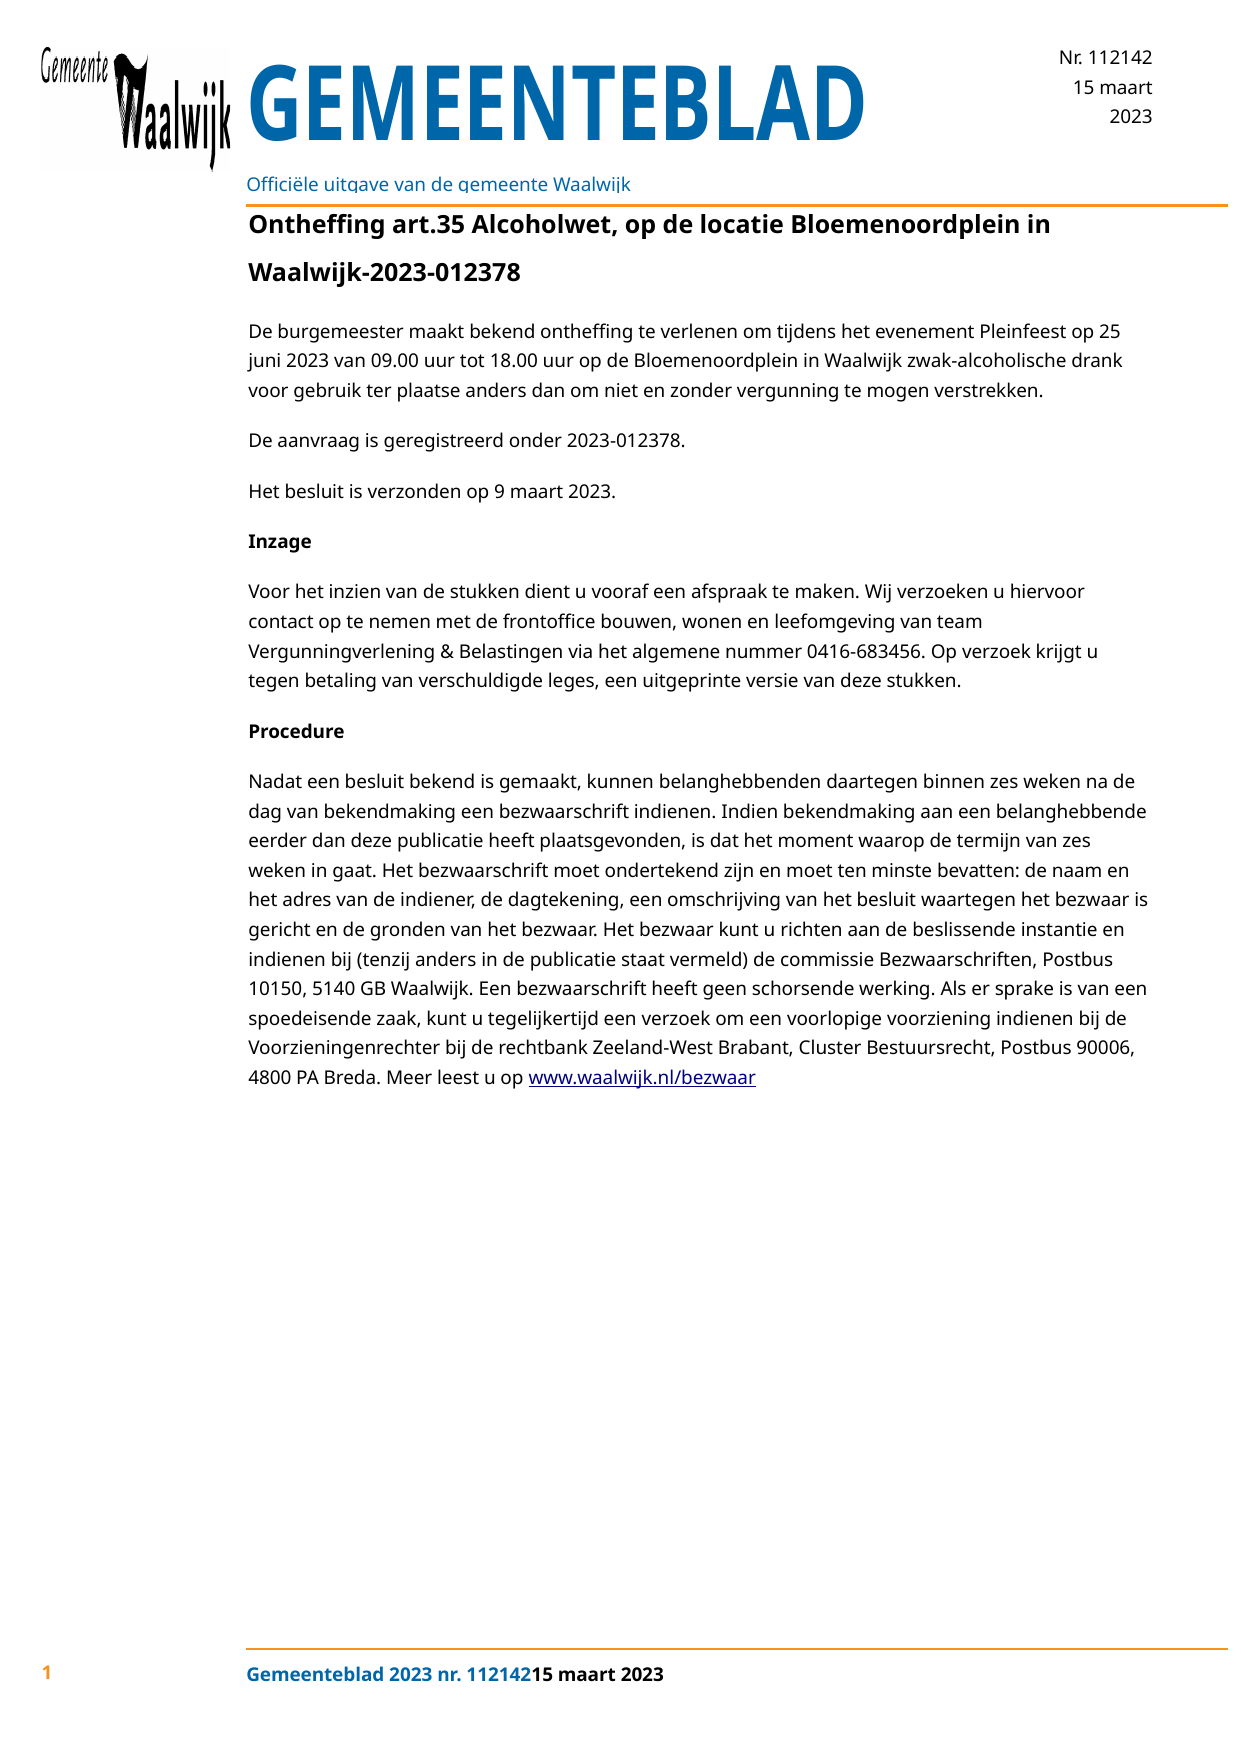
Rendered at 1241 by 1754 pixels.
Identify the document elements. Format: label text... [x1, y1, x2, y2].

text Het besluit is verzonden op 9 maart 2023. [248, 478, 1152, 504]
text De aanvraag is geregistreerd onder 2023-012378. [248, 427, 1152, 453]
text De burgemeester maakt bekend ontheffing te verlenen om tijdens het evenement Pleinfeest op 25 juni 2023 van 09.00 uur tot 18.00 uur op de Bloemenoordplein in Waalwijk zwak-alcoholische drank voor gebruik ter plaatse anders dan om niet en zonder vergunning te mogen verstrekken. [248, 318, 1152, 403]
picture [41, 47, 231, 172]
text Procedure [248, 718, 1152, 744]
text Voor het inzien van de stukken dient u vooraf een afspraak te maken. Wij verzoeken u hiervoor contact op te nemen met de frontoffice bouwen, wonen en leefomgeving van team Vergunningverlening & Belastingen via het algemene nummer 0416-683456. Op verzoek krijgt u tegen betaling van verschuldigde leges, een uitgeprinte versie van deze stukken. [248, 579, 1152, 693]
text Ontheffing art.35 Alcoholwet, op de locatie Bloemenoordplein in Waalwijk-2023-012378 [248, 207, 1152, 288]
text Nadat een besluit bekend is gemaakt, kunnen belanghebbenden daartegen binnen zes weken na de dag van bekendmaking een bezwaarschrift indienen. Indien bekendmaking aan een belanghebbende eerder dan deze publicatie heeft plaatsgevonden, is dat het moment waarop de termijn van zes weken in gaat. Het bezwaarschrift moet ondertekend zijn en moet ten minste bevatten: de naam en het adres van de indiener, de dagtekening, een omschrijving van het besluit waartegen het bezwaar is gericht en de gronden van het bezwaar. Het bezwaar kunt u richten aan de beslissende instantie en indienen bij (tenzij anders in de publicatie staat vermeld) de commissie Bezwaarschriften, Postbus 10150, 5140 GB Waalwijk. Een bezwaarschrift heeft geen schorsende werking. Als er sprake is van een spoedeisende zaak, kunt u tegelijkertijd een verzoek om een voorlopige voorziening indienen bij de Voorzieningenrechter bij de rechtbank Zeeland-West Brabant, Cluster Bestuursrecht, Postbus 90006, 4800 PA Breda. Meer leest u op www.waalwijk.nl/bezwaar [248, 768, 1152, 1090]
text Inzage [248, 528, 1152, 554]
